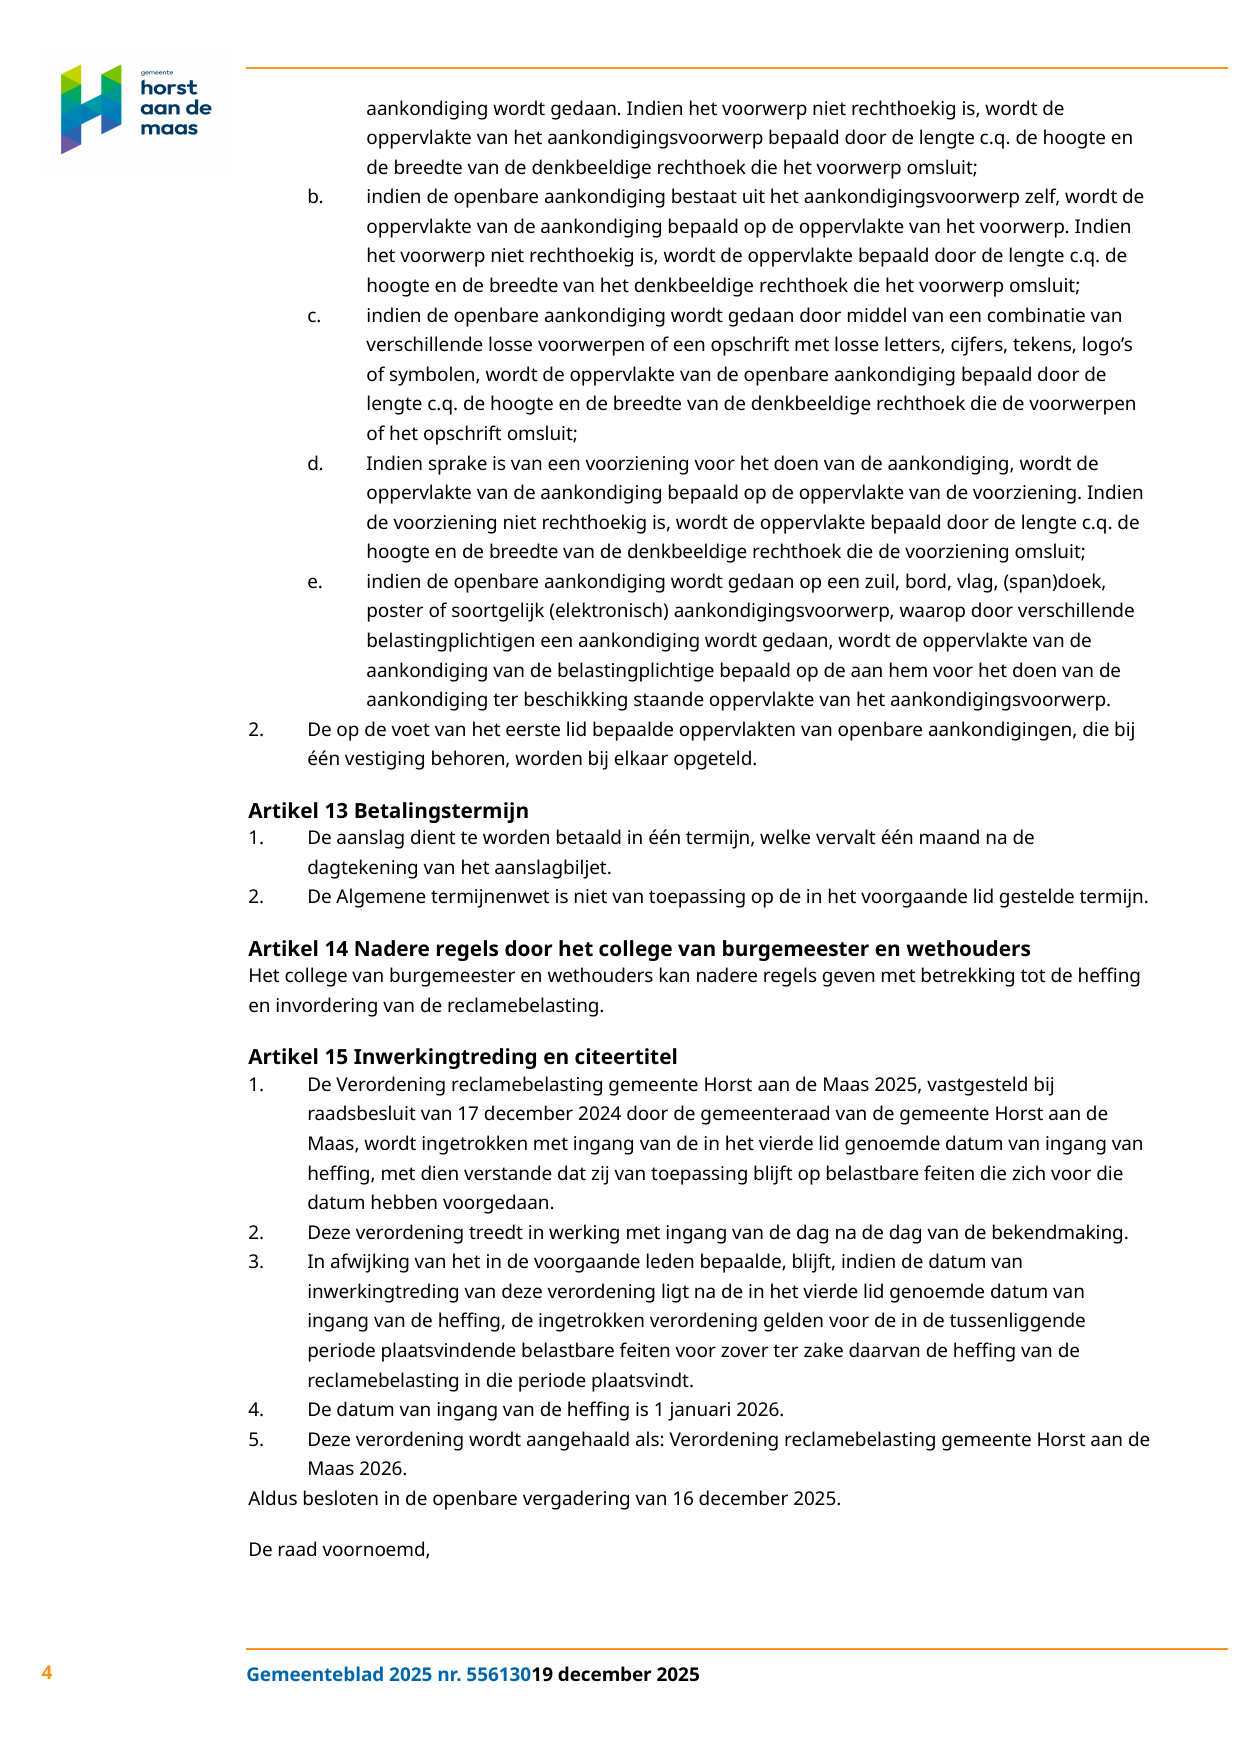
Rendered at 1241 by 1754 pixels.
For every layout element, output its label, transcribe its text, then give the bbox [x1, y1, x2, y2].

text Aldus besloten in de openbare vergadering van 16 december 2025. [248, 1485, 1152, 1511]
list In afwijking van het in de voorgaande leden bepaalde, blijft, indien de datum van inwerkingtreding van deze verordening ligt na de in het vierde lid genoemde datum van ingang van de heffing, de ingetrokken verordening gelden voor de in de tussenliggende periode plaatsvindende belastbare feiten voor zover ter zake daarvan de heffing van de reclamebelasting in die periode plaatsvindt. [248, 1248, 1152, 1392]
list indien de openbare aankondiging wordt gedaan op een zuil, bord, vlag, (span)doek, poster of soortgelijk (elektronisch) aankondigingsvoorwerp, waarop door verschillende belastingplichtigen een aankondiging wordt gedaan, wordt de oppervlakte van de aankondiging van de belastingplichtige bepaald op de aan hem voor het doen van de aankondiging ter beschikking staande oppervlakte van het aankondigingsvoorwerp. [307, 568, 1152, 712]
list Deze verordening treedt in werking met ingang van de dag na de dag van de bekendmaking. [248, 1219, 1152, 1244]
list De datum van ingang van de heffing is 1 januari 2026. [248, 1396, 1152, 1422]
text De raad voornoemd, [248, 1537, 1152, 1562]
list Indien sprake is van een voorziening voor het doen van de aankondiging, wordt de oppervlakte van de aankondiging bepaald op de oppervlakte van de voorziening. Indien de voorziening niet rechthoekig is, wordt de oppervlakte bepaald door de lengte c.q. de hoogte en de breedte van de denkbeeldige rechthoek die de voorziening omsluit; [307, 450, 1152, 564]
list De aanslag dient te worden betaald in één termijn, welke vervalt één maand na de dagtekening van het aanslagbiljet. [248, 824, 1152, 880]
list De op de voet van het eerste lid bepaalde oppervlakten van openbare aankondigingen, die bij één vestiging behoren, worden bij elkaar opgeteld. [248, 716, 1152, 771]
list De Algemene termijnenwet is niet van toepassing op de in het voorgaande lid gestelde termijn. [248, 884, 1152, 909]
list indien de openbare aankondiging wordt gedaan door middel van een combinatie van verschillende losse voorwerpen of een opschrift met losse letters, cijfers, tekens, logo’s of symbolen, wordt de oppervlakte van de openbare aankondiging bepaald door de lengte c.q. de hoogte en de breedte van de denkbeeldige rechthoek die de voorwerpen of het opschrift omsluit; [307, 302, 1152, 446]
text Artikel 14 Nadere regels door het college van burgemeester en wethouders [248, 934, 1152, 962]
text Artikel 13 Betalingstermijn [248, 796, 1152, 824]
text Het college van burgemeester en wethouders kan nadere regels geven met betrekking tot de heffing en invordering van de reclamebelasting. [248, 962, 1152, 1018]
list De Verordening reclamebelasting gemeente Horst aan de Maas 2025, vastgesteld bij raadsbesluit van 17 december 2024 door de gemeenteraad van de gemeente Horst aan de Maas, wordt ingetrokken met ingang van de in het vierde lid genoemde datum van ingang van heffing, met dien verstande dat zij van toepassing blijft op belastbare feiten die zich voor die datum hebben voorgedaan. [248, 1071, 1152, 1215]
picture [41, 47, 231, 172]
list indien de openbare aankondiging bestaat uit het aankondigingsvoorwerp zelf, wordt de oppervlakte van de aankondiging bepaald op de oppervlakte van het voorwerp. Indien het voorwerp niet rechthoekig is, wordt de oppervlakte bepaald door de lengte c.q. de hoogte en de breedte van het denkbeeldige rechthoek die het voorwerp omsluit; [307, 183, 1152, 298]
list aankondiging wordt gedaan. Indien het voorwerp niet rechthoekig is, wordt de oppervlakte van het aankondigingsvoorwerp bepaald door de lengte c.q. de hoogte en de breedte van de denkbeeldige rechthoek die het voorwerp omsluit; [307, 95, 1152, 180]
list Deze verordening wordt aangehaald als: Verordening reclamebelasting gemeente Horst aan de Maas 2026. [248, 1426, 1152, 1481]
text Artikel 15 Inwerkingtreding en citeertitel [248, 1042, 1152, 1071]
